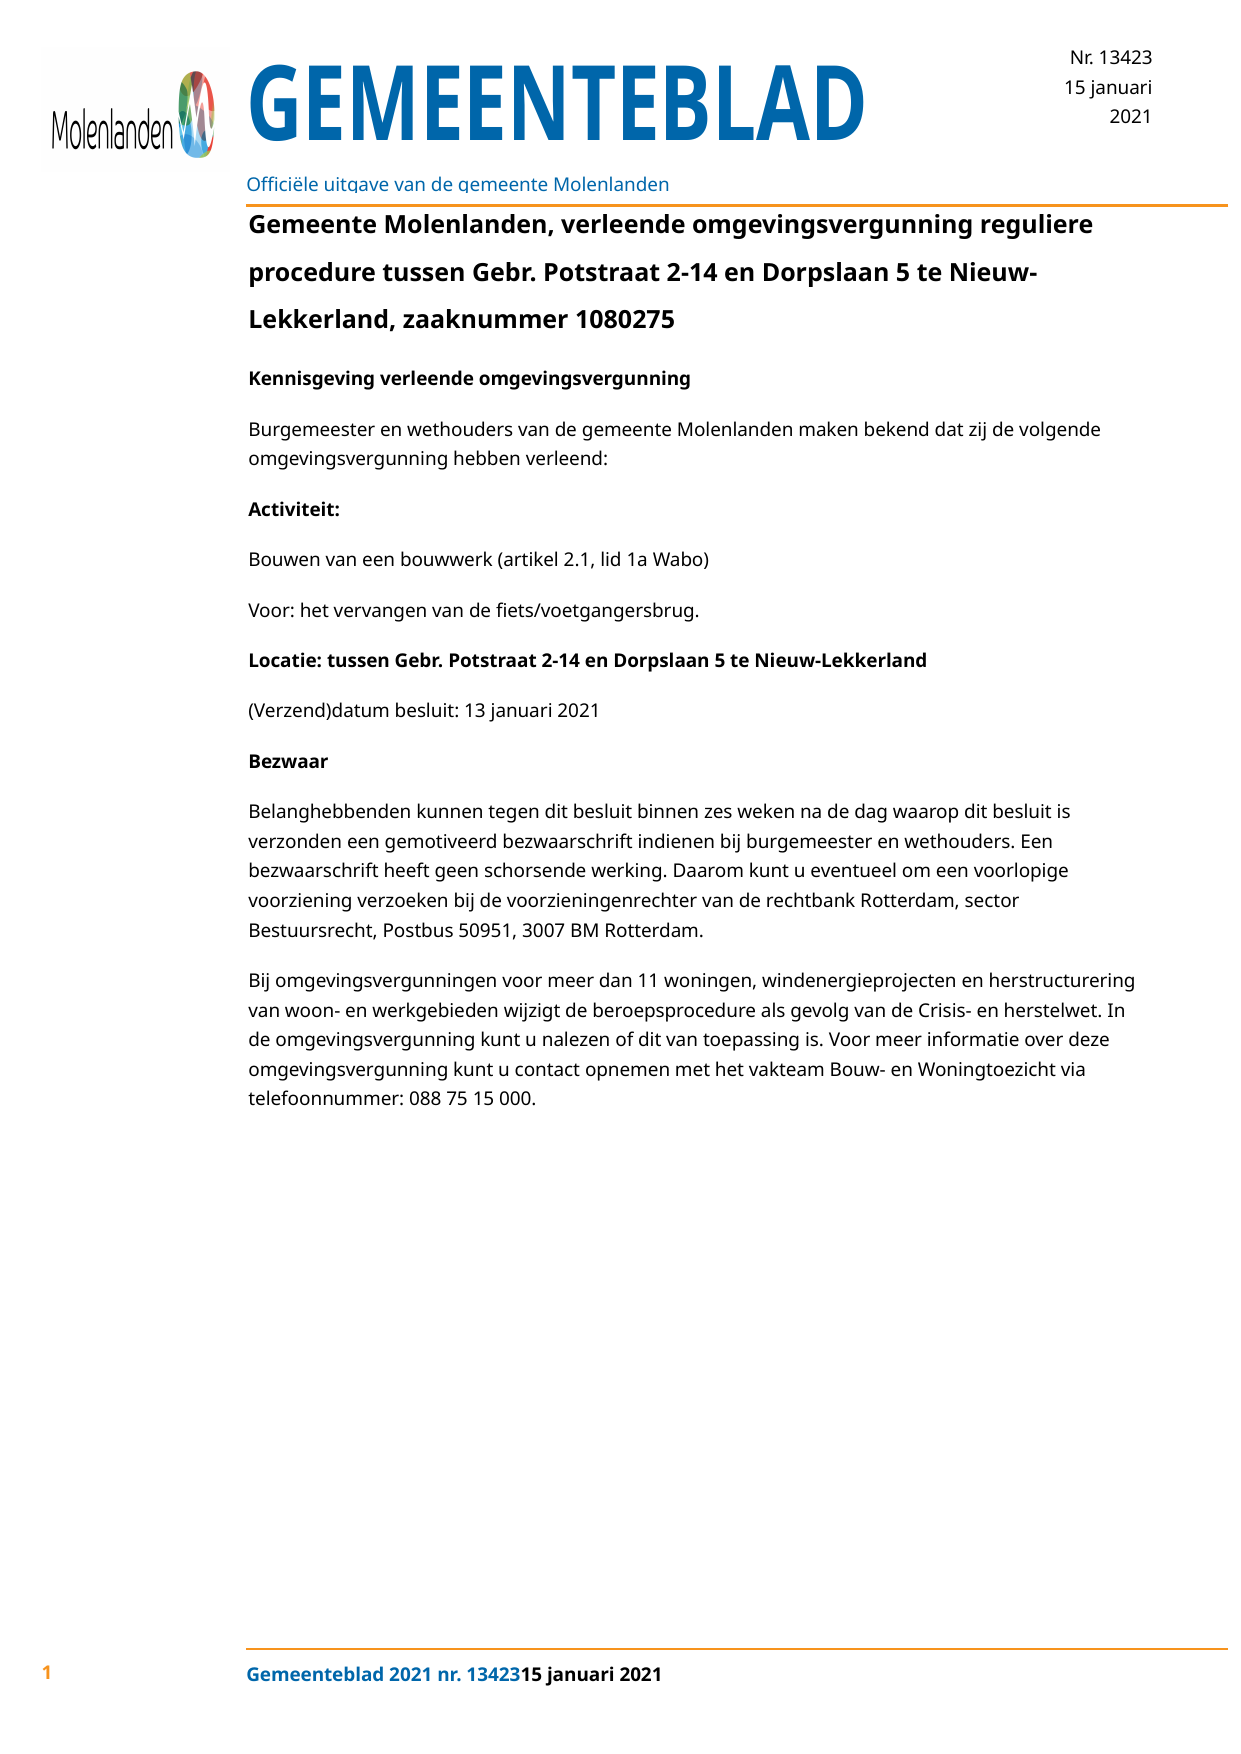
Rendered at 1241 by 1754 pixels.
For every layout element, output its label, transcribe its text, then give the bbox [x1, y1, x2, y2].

text Burgemeester en wethouders van de gemeente Molenlanden maken bekend dat zij de volgende omgevingsvergunning hebben verleend: [248, 416, 1152, 471]
text Kennisgeving verleende omgevingsvergunning [248, 366, 1152, 391]
text Voor: het vervangen van de fiets/voetgangersbrug. [248, 597, 1152, 622]
text Bouwen van een bouwwerk (artikel 2.1, lid 1a Wabo) [248, 546, 1152, 572]
text Locatie: tussen Gebr. Potstraat 2-14 en Dorpslaan 5 te Nieuw-Lekkerland [248, 647, 1152, 673]
text Activiteit: [248, 496, 1152, 522]
text Bij omgevingsvergunningen voor meer dan 11 woningen, windenergieprojecten en herstructurering van woon- en werkgebieden wijzigt de beroepsprocedure als gevolg van de Crisis- en herstelwet. In de omgevingsvergunning kunt u nalezen of dit van toepassing is. Voor meer informatie over deze omgevingsvergunning kunt u contact opnemen met het vakteam Bouw- en Woningtoezicht via telefoonnummer: 088 75 15 000. [248, 967, 1152, 1111]
picture [41, 47, 231, 172]
text Belanghebbenden kunnen tegen dit besluit binnen zes weken na de dag waarop dit besluit is verzonden een gemotiveerd bezwaarschrift indienen bij burgemeester en wethouders. Een bezwaarschrift heeft geen schorsende werking. Daarom kunt u eventueel om een voorlopige voorziening verzoeken bij de voorzieningenrechter van de rechtbank Rotterdam, sector Bestuursrecht, Postbus 50951, 3007 BM Rotterdam. [248, 798, 1152, 942]
text (Verzend)datum besluit: 13 januari 2021 [248, 698, 1152, 723]
text Gemeente Molenlanden, verleende omgevingsvergunning reguliere procedure tussen Gebr. Potstraat 2-14 en Dorpslaan 5 te Nieuw-Lekkerland, zaaknummer 1080275 [248, 207, 1152, 336]
text Bezwaar [248, 748, 1152, 774]
